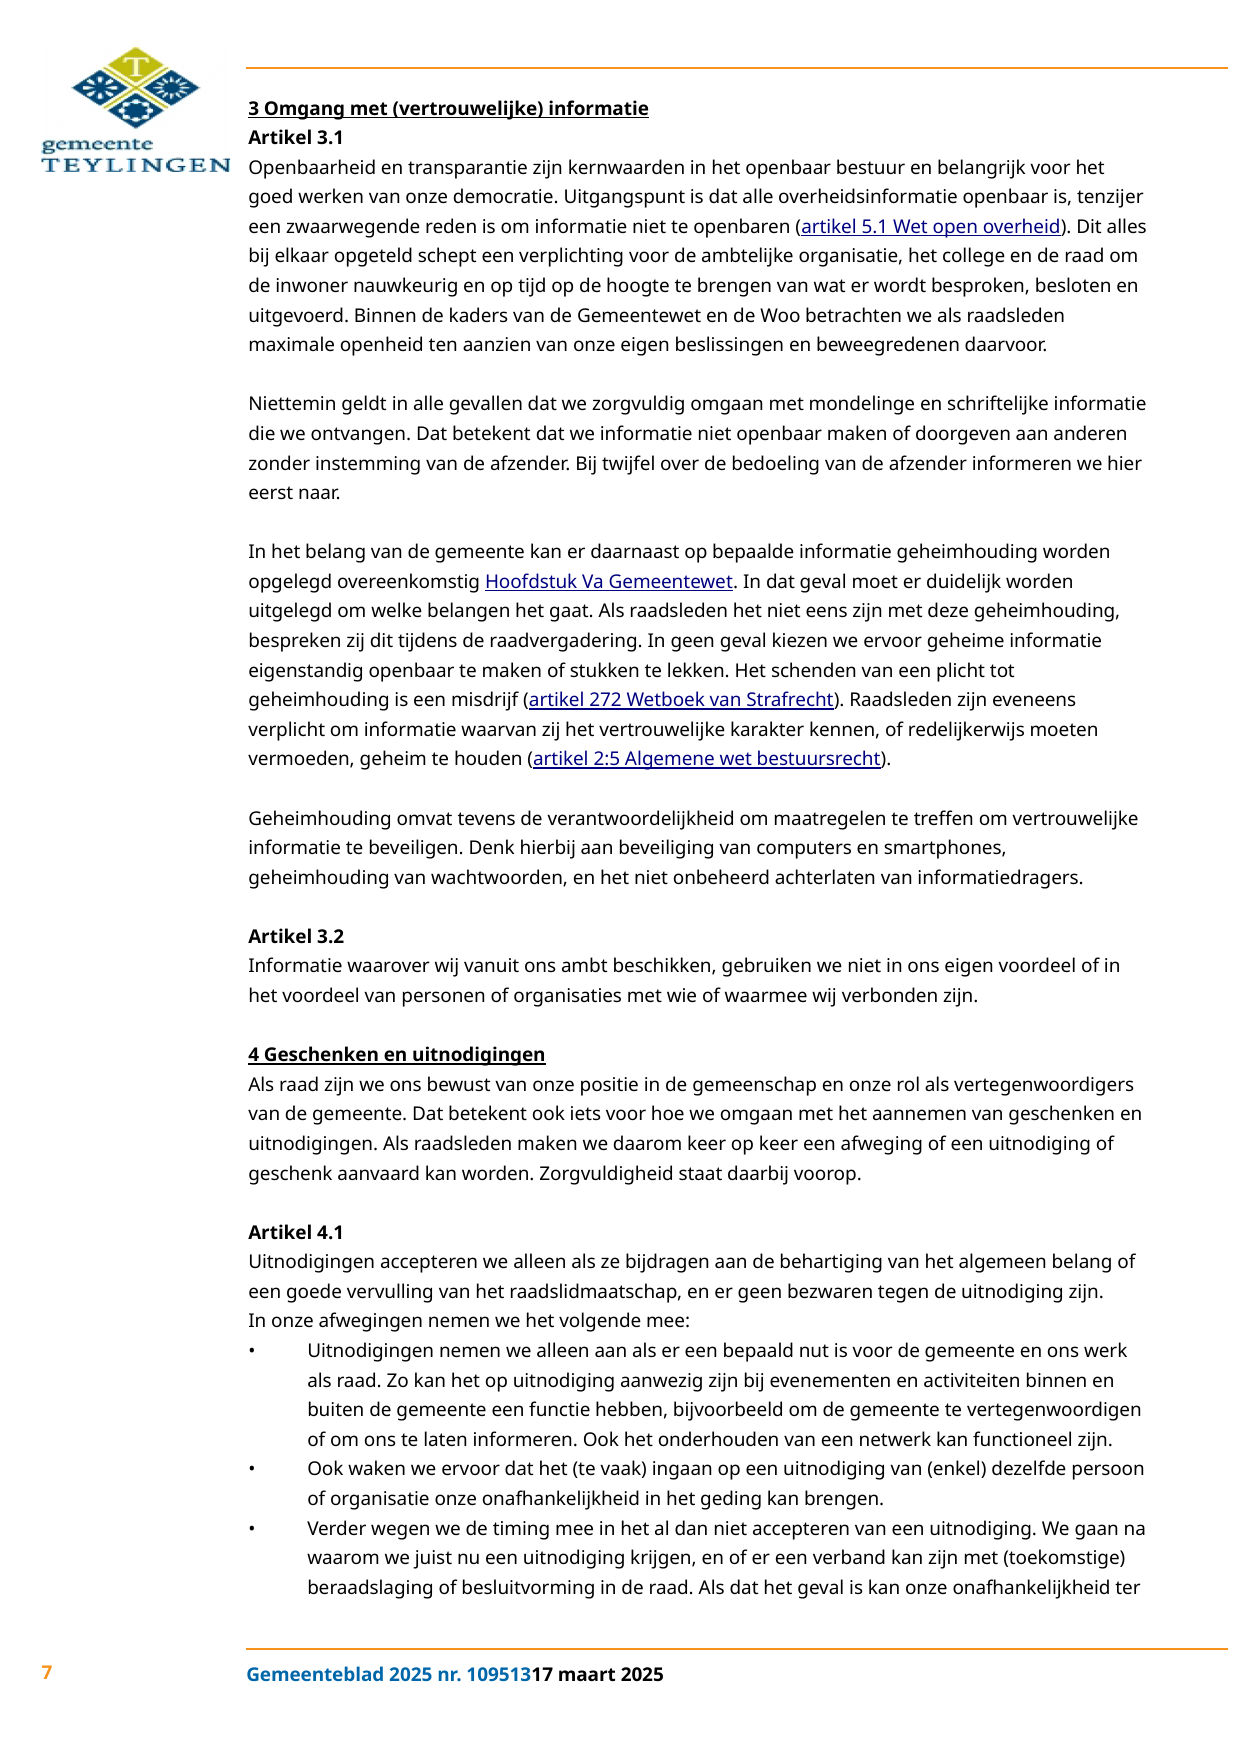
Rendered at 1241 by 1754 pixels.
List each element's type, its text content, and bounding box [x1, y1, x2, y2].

text Informatie waarover wij vanuit ons ambt beschikken, gebruiken we niet in ons eigen voordeel of in het voordeel van personen of organisaties met wie of waarmee wij verbonden zijn. [248, 953, 1152, 1008]
text In het belang van de gemeente kan er daarnaast op bepaalde informatie geheimhouding worden opgelegd overeenkomstig Hoofdstuk Va Gemeentewet. In dat geval moet er duidelijk worden uitgelegd om welke belangen het gaat. Als raadsleden het niet eens zijn met deze geheimhouding, bespreken zij dit tijdens de raadvergadering. In geen geval kiezen we ervoor geheime informatie eigenstandig openbaar te maken of stukken te lekken. Het schenden van een plicht tot geheimhouding is een misdrijf (artikel 272 Wetboek van Strafrecht). Raadsleden zijn eveneens verplicht om informatie waarvan zij het vertrouwelijke karakter kennen, of redelijkerwijs moeten vermoeden, geheim te houden (artikel 2:5 Algemene wet bestuursrecht). [248, 538, 1152, 771]
text Artikel 3.1 [248, 124, 1152, 150]
text Artikel 4.1 [248, 1219, 1152, 1245]
text Artikel 3.2 [248, 923, 1152, 949]
text Geheimhouding omvat tevens de verantwoordelijkheid om maatregelen te treffen om vertrouwelijke informatie te beveiligen. Denk hierbij aan beveiliging van computers en smartphones, geheimhouding van wachtwoorden, en het niet onbeheerd achterlaten van informatiedragers. [248, 805, 1152, 890]
text Als raad zijn we ons bewust van onze positie in de gemeenschap en onze rol als vertegenwoordigers van de gemeente. Dat betekent ook iets voor hoe we omgaan met het aannemen van geschenken en uitnodigingen. Als raadsleden maken we daarom keer op keer een afweging of een uitnodiging of geschenk aanvaard kan worden. Zorgvuldigheid staat daarbij voorop. [248, 1071, 1152, 1186]
picture [41, 47, 231, 172]
text Uitnodigingen accepteren we alleen als ze bijdragen aan de behartiging van het algemeen belang of een goede vervulling van het raadslidmaatschap, en er geen bezwaren tegen de uitnodiging zijn. [248, 1248, 1152, 1304]
list Verder wegen we de timing mee in het al dan niet accepteren van een uitnodiging. We gaan na waarom we juist nu een uitnodiging krijgen, en of er een verband kan zijn met (toekomstige) beraadslaging of besluitvorming in de raad. Als dat het geval is kan onze onafhankelijkheid ter [248, 1515, 1152, 1600]
text 4 Geschenken en uitnodigingen [248, 1041, 1152, 1067]
list Ook waken we ervoor dat het (te vaak) ingaan op een uitnodiging van (enkel) dezelfde persoon of organisatie onze onafhankelijkheid in het geding kan brengen. [248, 1456, 1152, 1511]
list Uitnodigingen nemen we alleen aan als er een bepaald nut is voor de gemeente en ons werk als raad. Zo kan het op uitnodiging aanwezig zijn bij evenementen en activiteiten binnen en buiten de gemeente een functie hebben, bijvoorbeeld om de gemeente te vertegenwoordigen of om ons te laten informeren. Ook het onderhouden van een netwerk kan functioneel zijn. [248, 1337, 1152, 1452]
text In onze afwegingen nemen we het volgende mee: [248, 1308, 1152, 1333]
text Niettemin geldt in alle gevallen dat we zorgvuldig omgaan met mondelinge en schriftelijke informatie die we ontvangen. Dat betekent dat we informatie niet openbaar maken of doorgeven aan anderen zonder instemming van de afzender. Bij twijfel over de bedoeling van de afzender informeren we hier eerst naar. [248, 391, 1152, 505]
text Openbaarheid en transparantie zijn kernwaarden in het openbaar bestuur en belangrijk voor het goed werken van onze democratie. Uitgangspunt is dat alle overheidsinformatie openbaar is, tenzijer een zwaarwegende reden is om informatie niet te openbaren (artikel 5.1 Wet open overheid). Dit alles bij elkaar opgeteld schept een verplichting voor de ambtelijke organisatie, het college en de raad om de inwoner nauwkeurig en op tijd op de hoogte te brengen van wat er wordt besproken, besloten en uitgevoerd. Binnen de kaders van de Gemeentewet en de Woo betrachten we als raadsleden maximale openheid ten aanzien van onze eigen beslissingen en beweegredenen daarvoor. [248, 154, 1152, 357]
text 3 Omgang met (vertrouwelijke) informatie [248, 95, 1152, 121]
